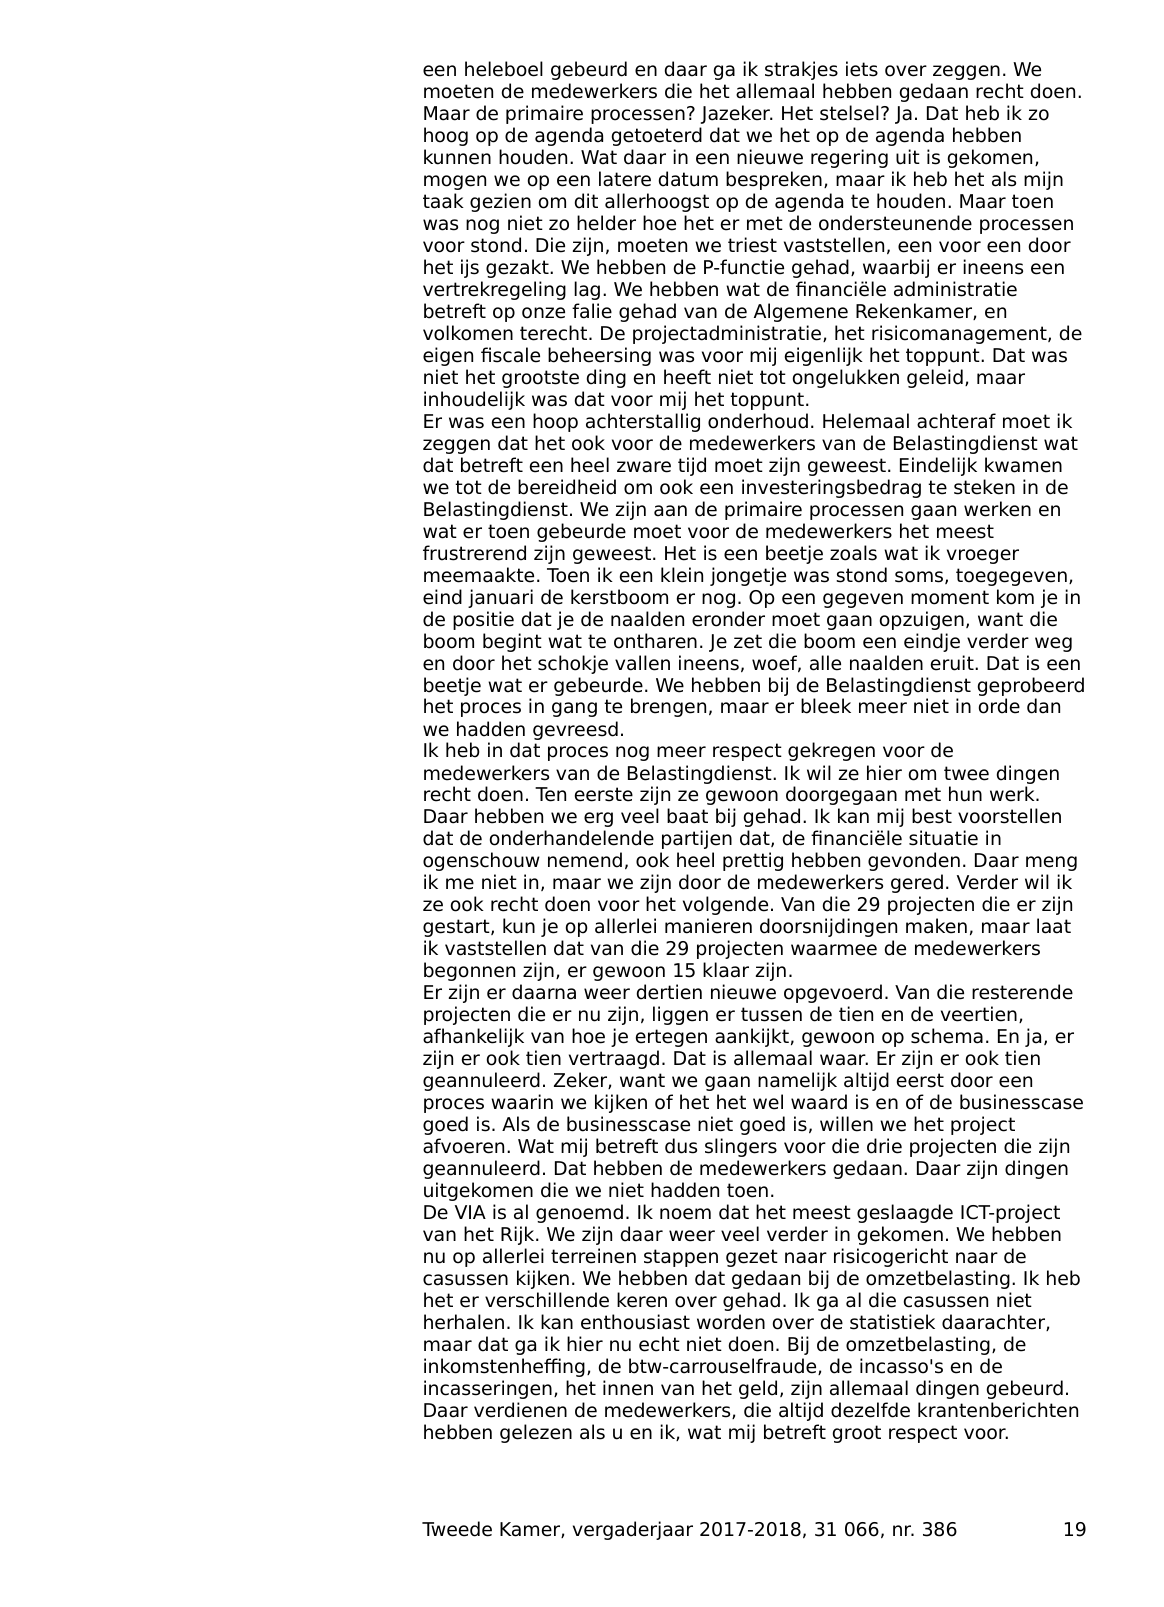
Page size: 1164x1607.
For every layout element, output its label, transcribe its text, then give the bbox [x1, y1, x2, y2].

text Er zijn er daarna weer dertien nieuwe opgevoerd. Van die resterende projecten die er nu zijn, liggen er tussen de tien en de veertien, afhankelijk van hoe je ertegen aankijkt, gewoon op schema. En ja, er zijn er ook tien vertraagd. Dat is allemaal waar. Er zijn er ook tien geannuleerd. Zeker, want we gaan namelijk altijd eerst door een proces waarin we kijken of het het wel waard is en of de businesscase goed is. Als de businesscase niet goed is, willen we het project afvoeren. Wat mij betreft dus slingers voor die drie projecten die zijn geannuleerd. Dat hebben de medewerkers gedaan. Daar zijn dingen uitgekomen die we niet hadden toen. [422, 982, 1087, 1202]
text Er was een hoop achterstallig onderhoud. Helemaal achteraf moet ik zeggen dat het ook voor de medewerkers van de Belastingdienst wat dat betreft een heel zware tijd moet zijn geweest. Eindelijk kwamen we tot de bereidheid om ook een investeringsbedrag te steken in de Belastingdienst. We zijn aan de primaire processen gaan werken en wat er toen gebeurde moet voor de medewerkers het meest frustrerend zijn geweest. Het is een beetje zoals wat ik vroeger meemaakte. Toen ik een klein jongetje was stond soms, toegegeven, eind januari de kerstboom er nog. Op een gegeven moment kom je in de positie dat je de naalden eronder moet gaan opzuigen, want die boom begint wat te ontharen. Je zet die boom een eindje verder weg en door het schokje vallen ineens, woef, alle naalden eruit. Dat is een beetje wat er gebeurde. We hebben bij de Belastingdienst geprobeerd het proces in gang te brengen, maar er bleek meer niet in orde dan we hadden gevreesd. [422, 411, 1087, 740]
text De VIA is al genoemd. Ik noem dat het meest geslaagde ICT-project van het Rijk. We zijn daar weer veel verder in gekomen. We hebben nu op allerlei terreinen stappen gezet naar risicogericht naar de casussen kijken. We hebben dat gedaan bij de omzetbelasting. Ik heb het er verschillende keren over gehad. Ik ga al die casussen niet herhalen. Ik kan enthousiast worden over de statistiek daarachter, maar dat ga ik hier nu echt niet doen. Bij de omzetbelasting, de inkomstenheffing, de btw-carrouselfraude, de incasso's en de incasseringen, het innen van het geld, zijn allemaal dingen gebeurd. Daar verdienen de medewerkers, die altijd dezelfde krantenberichten hebben gelezen als u en ik, wat mij betreft groot respect voor. [422, 1202, 1087, 1444]
text een heleboel gebeurd en daar ga ik strakjes iets over zeggen. We moeten de medewerkers die het allemaal hebben gedaan recht doen. Maar de primaire processen? Jazeker. Het stelsel? Ja. Dat heb ik zo hoog op de agenda getoeterd dat we het op de agenda hebben kunnen houden. Wat daar in een nieuwe regering uit is gekomen, mogen we op een latere datum bespreken, maar ik heb het als mijn taak gezien om dit allerhoogst op de agenda te houden. Maar toen was nog niet zo helder hoe het er met de ondersteunende processen voor stond. Die zijn, moeten we triest vaststellen, een voor een door het ijs gezakt. We hebben de P-functie gehad, waarbij er ineens een vertrekregeling lag. We hebben wat de financiële administratie betreft op onze falie gehad van de Algemene Rekenkamer, en volkomen terecht. De projectadministratie, het risicomanagement, de eigen fiscale beheersing was voor mij eigenlijk het toppunt. Dat was niet het grootste ding en heeft niet tot ongelukken geleid, maar inhoudelijk was dat voor mij het toppunt. [422, 59, 1087, 411]
text Ik heb in dat proces nog meer respect gekregen voor de medewerkers van de Belastingdienst. Ik wil ze hier om twee dingen recht doen. Ten eerste zijn ze gewoon doorgegaan met hun werk. Daar hebben we erg veel baat bij gehad. Ik kan mij best voorstellen dat de onderhandelende partijen dat, de financiële situatie in ogenschouw nemend, ook heel prettig hebben gevonden. Daar meng ik me niet in, maar we zijn door de medewerkers gered. Verder wil ik ze ook recht doen voor het volgende. Van die 29 projecten die er zijn gestart, kun je op allerlei manieren doorsnijdingen maken, maar laat ik vaststellen dat van die 29 projecten waarmee de medewerkers begonnen zijn, er gewoon 15 klaar zijn. [422, 740, 1087, 982]
